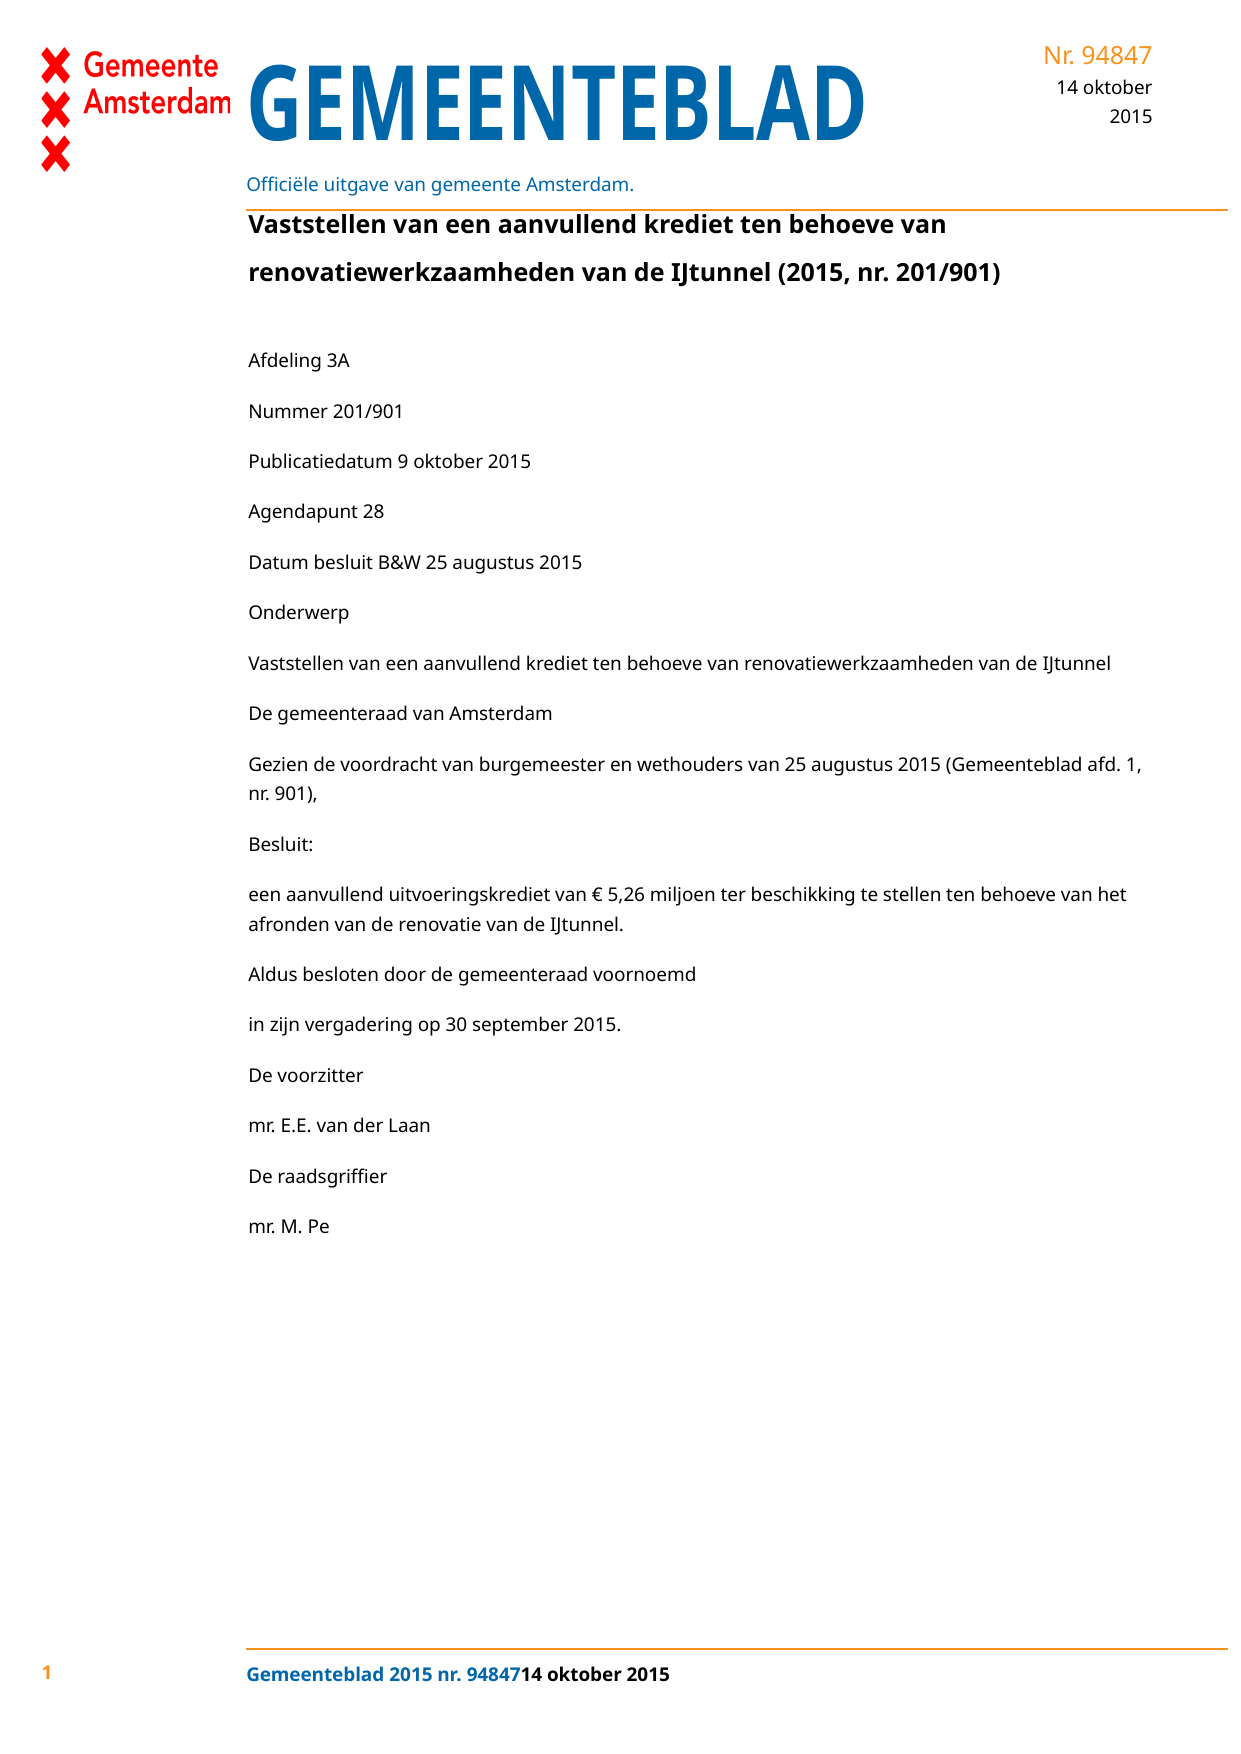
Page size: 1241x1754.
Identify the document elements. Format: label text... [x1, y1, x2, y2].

text Onderwerp [248, 599, 1152, 625]
text Datum besluit B&W 25 augustus 2015 [248, 549, 1152, 575]
text in zijn vergadering op 30 september 2015. [248, 1012, 1152, 1037]
text Nummer 201/901 [248, 398, 1152, 424]
text De raadsgriffier [248, 1163, 1152, 1189]
text Vaststellen van een aanvullend krediet ten behoeve van renovatiewerkzaamheden van de IJtunnel (2015, nr. 201/901) [248, 211, 1152, 288]
text mr. M. Pe [248, 1213, 1152, 1239]
text De gemeenteraad van Amsterdam [248, 700, 1152, 726]
text een aanvullend uitvoeringskrediet van € 5,26 miljoen ter beschikking te stellen ten behoeve van het afronden van de renovatie van de IJtunnel. [248, 881, 1152, 937]
text Besluit: [248, 831, 1152, 857]
text De voorzitter [248, 1062, 1152, 1088]
text Publicatiedatum 9 oktober 2015 [248, 448, 1152, 474]
text Vaststellen van een aanvullend krediet ten behoeve van renovatiewerkzaamheden van de IJtunnel [248, 650, 1152, 676]
text Afdeling 3A [248, 347, 1152, 373]
text mr. E.E. van der Laan [248, 1112, 1152, 1138]
text Aldus besloten door de gemeenteraad voornoemd [248, 961, 1152, 987]
picture [41, 47, 231, 172]
text Agendapunt 28 [248, 499, 1152, 524]
text Gezien de voordracht van burgemeester en wethouders van 25 augustus 2015 (Gemeenteblad afd. 1, nr. 901), [248, 751, 1152, 806]
